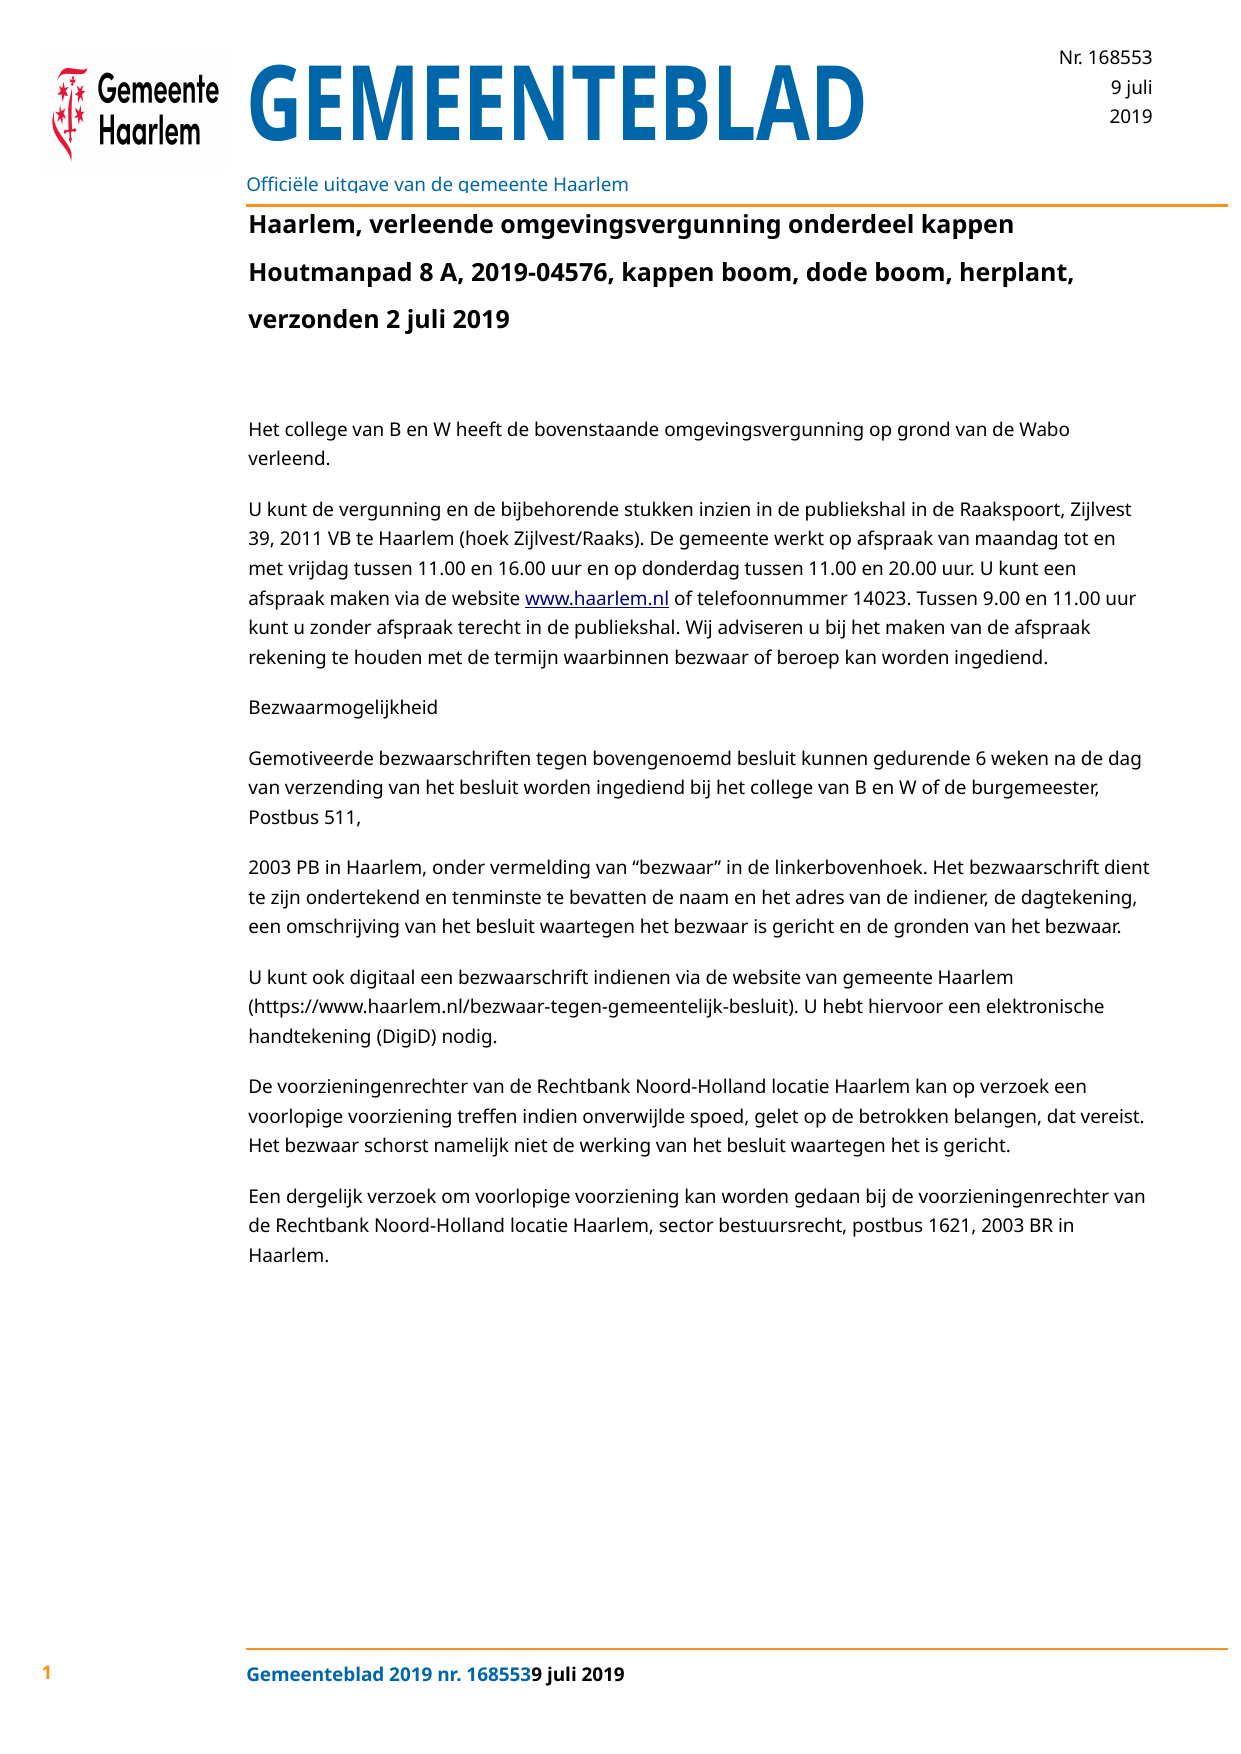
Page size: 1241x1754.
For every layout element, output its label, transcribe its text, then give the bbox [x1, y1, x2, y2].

text Bezwaarmogelijkheid [248, 694, 1152, 720]
text U kunt ook digitaal een bezwaarschrift indienen via de website van gemeente Haarlem (https://www.haarlem.nl/bezwaar-tegen-gemeentelijk-besluit). U hebt hiervoor een elektronische handtekening (DigiD) nodig. [248, 964, 1152, 1049]
text 2003 PB in Haarlem, onder vermelding van “bezwaar” in de linkerbovenhoek. Het bezwaarschrift dient te zijn ondertekend en tenminste te bevatten de naam en het adres van de indiener, de dagtekening, een omschrijving van het besluit waartegen het bezwaar is gericht en de gronden van het bezwaar. [248, 854, 1152, 939]
picture [41, 47, 231, 172]
text Gemotiveerde bezwaarschriften tegen bovengenoemd besluit kunnen gedurende 6 weken na de dag van verzending van het besluit worden ingediend bij het college van B en W of de burgemeester, Postbus 511, [248, 745, 1152, 829]
text Het college van B en W heeft de bovenstaande omgevingsvergunning op grond van de Wabo verleend. [248, 416, 1152, 471]
text De voorzieningenrechter van de Rechtbank Noord-Holland locatie Haarlem kan op verzoek een voorlopige voorziening treffen indien onverwijlde spoed, gelet op de betrokken belangen, dat vereist. Het bezwaar schorst namelijk niet de werking van het besluit waartegen het is gericht. [248, 1073, 1152, 1158]
text Een dergelijk verzoek om voorlopige voorziening kan worden gedaan bij de voorzieningenrechter van de Rechtbank Noord-Holland locatie Haarlem, sector bestuursrecht, postbus 1621, 2003 BR in Haarlem. [248, 1183, 1152, 1268]
text Haarlem, verleende omgevingsvergunning onderdeel kappen Houtmanpad 8 A, 2019-04576, kappen boom, dode boom, herplant, verzonden 2 juli 2019 [248, 207, 1152, 336]
text U kunt de vergunning en de bijbehorende stukken inzien in de publiekshal in de Raakspoort, Zijlvest 39, 2011 VB te Haarlem (hoek Zijlvest/Raaks). De gemeente werkt op afspraak van maandag tot en met vrijdag tussen 11.00 en 16.00 uur en op donderdag tussen 11.00 en 20.00 uur. U kunt een afspraak maken via de website www.haarlem.nl of telefoonnummer 14023. Tussen 9.00 en 11.00 uur kunt u zonder afspraak terecht in de publiekshal. Wij adviseren u bij het maken van de afspraak rekening te houden met de termijn waarbinnen bezwaar of beroep kan worden ingediend. [248, 496, 1152, 669]
